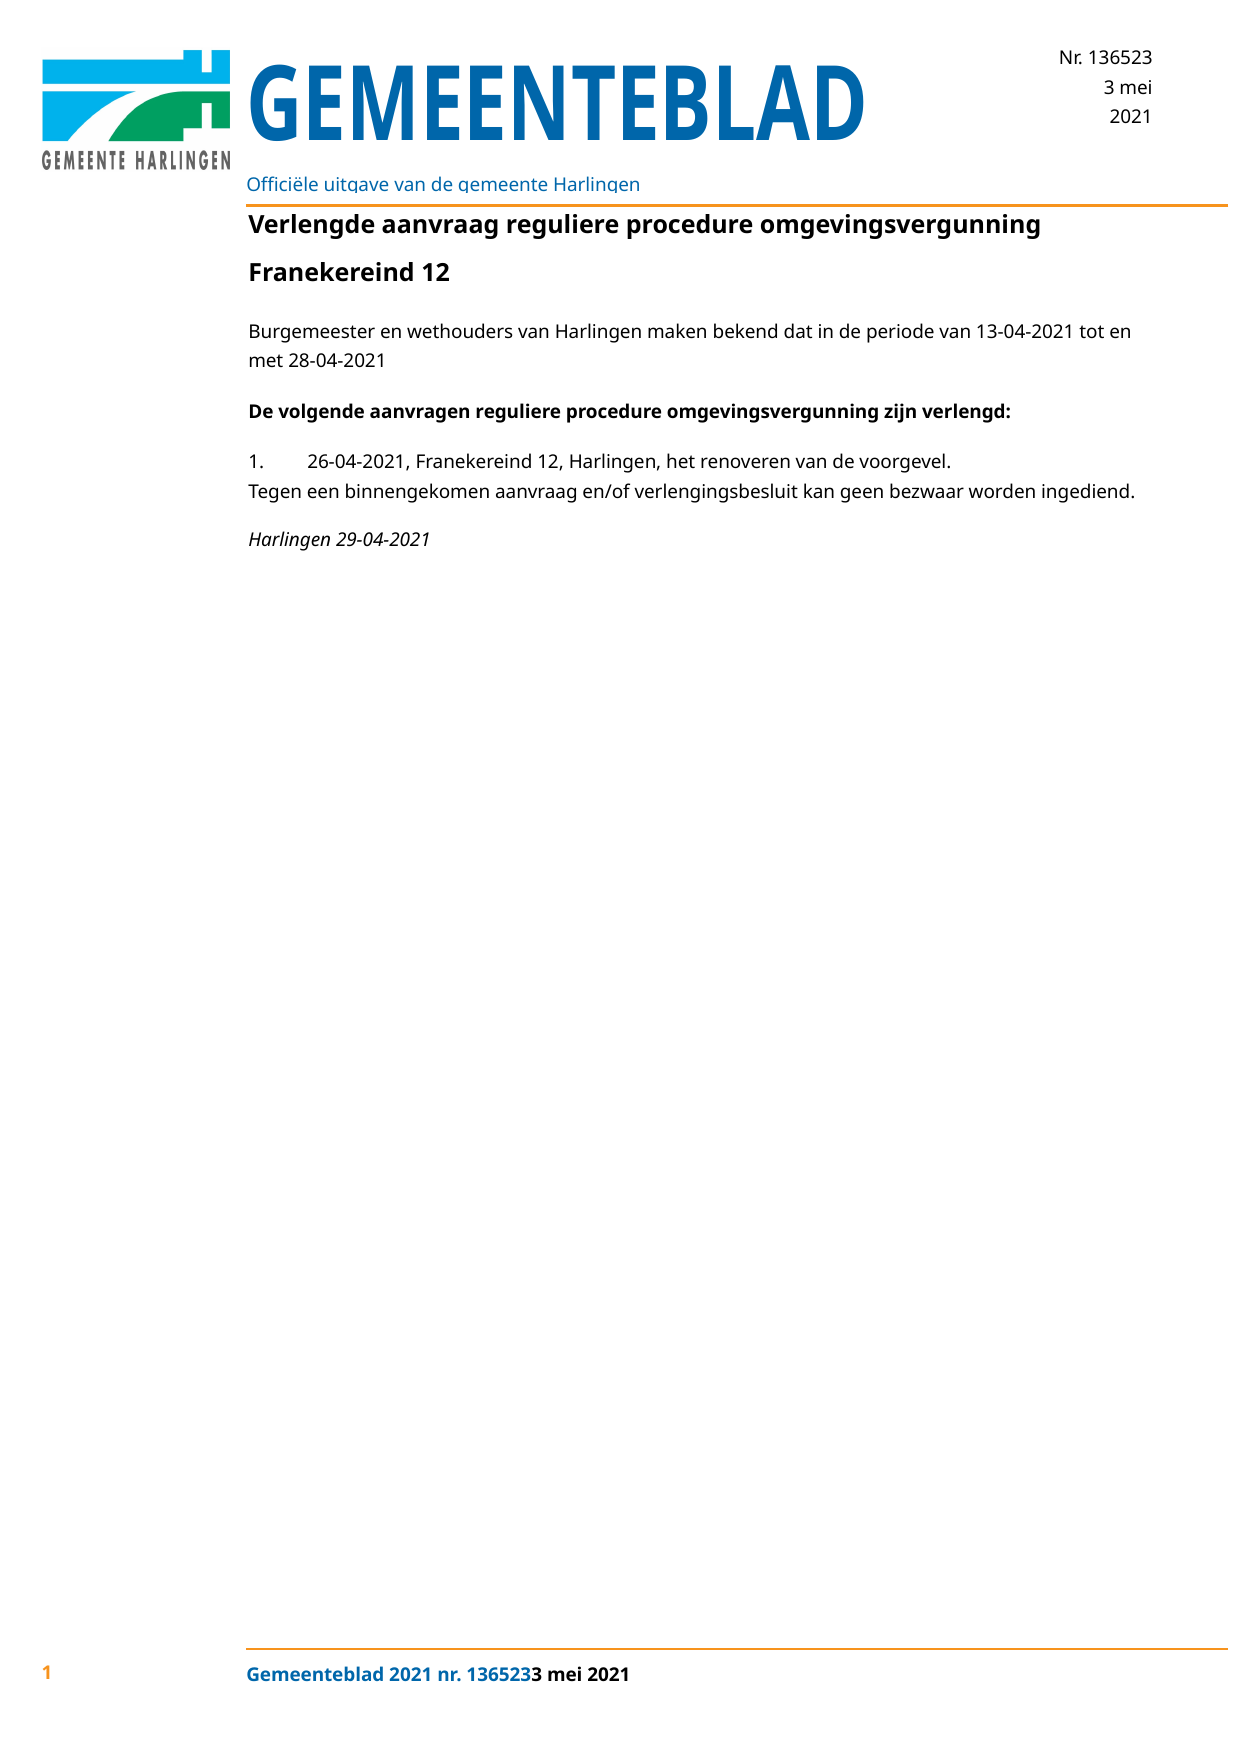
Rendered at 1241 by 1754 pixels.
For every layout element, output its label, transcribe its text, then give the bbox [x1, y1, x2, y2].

text De volgende aanvragen reguliere procedure omgevingsvergunning zijn verlengd: [248, 398, 1152, 424]
text Tegen een binnengekomen aanvraag en/of verlengingsbesluit kan geen bezwaar worden ingediend. [248, 478, 1152, 504]
text Verlengde aanvraag reguliere procedure omgevingsvergunning Franekereind 12 [248, 207, 1152, 288]
text Burgemeester en wethouders van Harlingen maken bekend dat in de periode van 13-04-2021 tot en met 28-04-2021 [248, 318, 1152, 373]
picture [41, 47, 231, 172]
text Harlingen 29-04-2021 [248, 526, 1152, 551]
list 26-04-2021, Franekereind 12, Harlingen, het renoveren van de voorgevel. [248, 448, 1152, 474]
